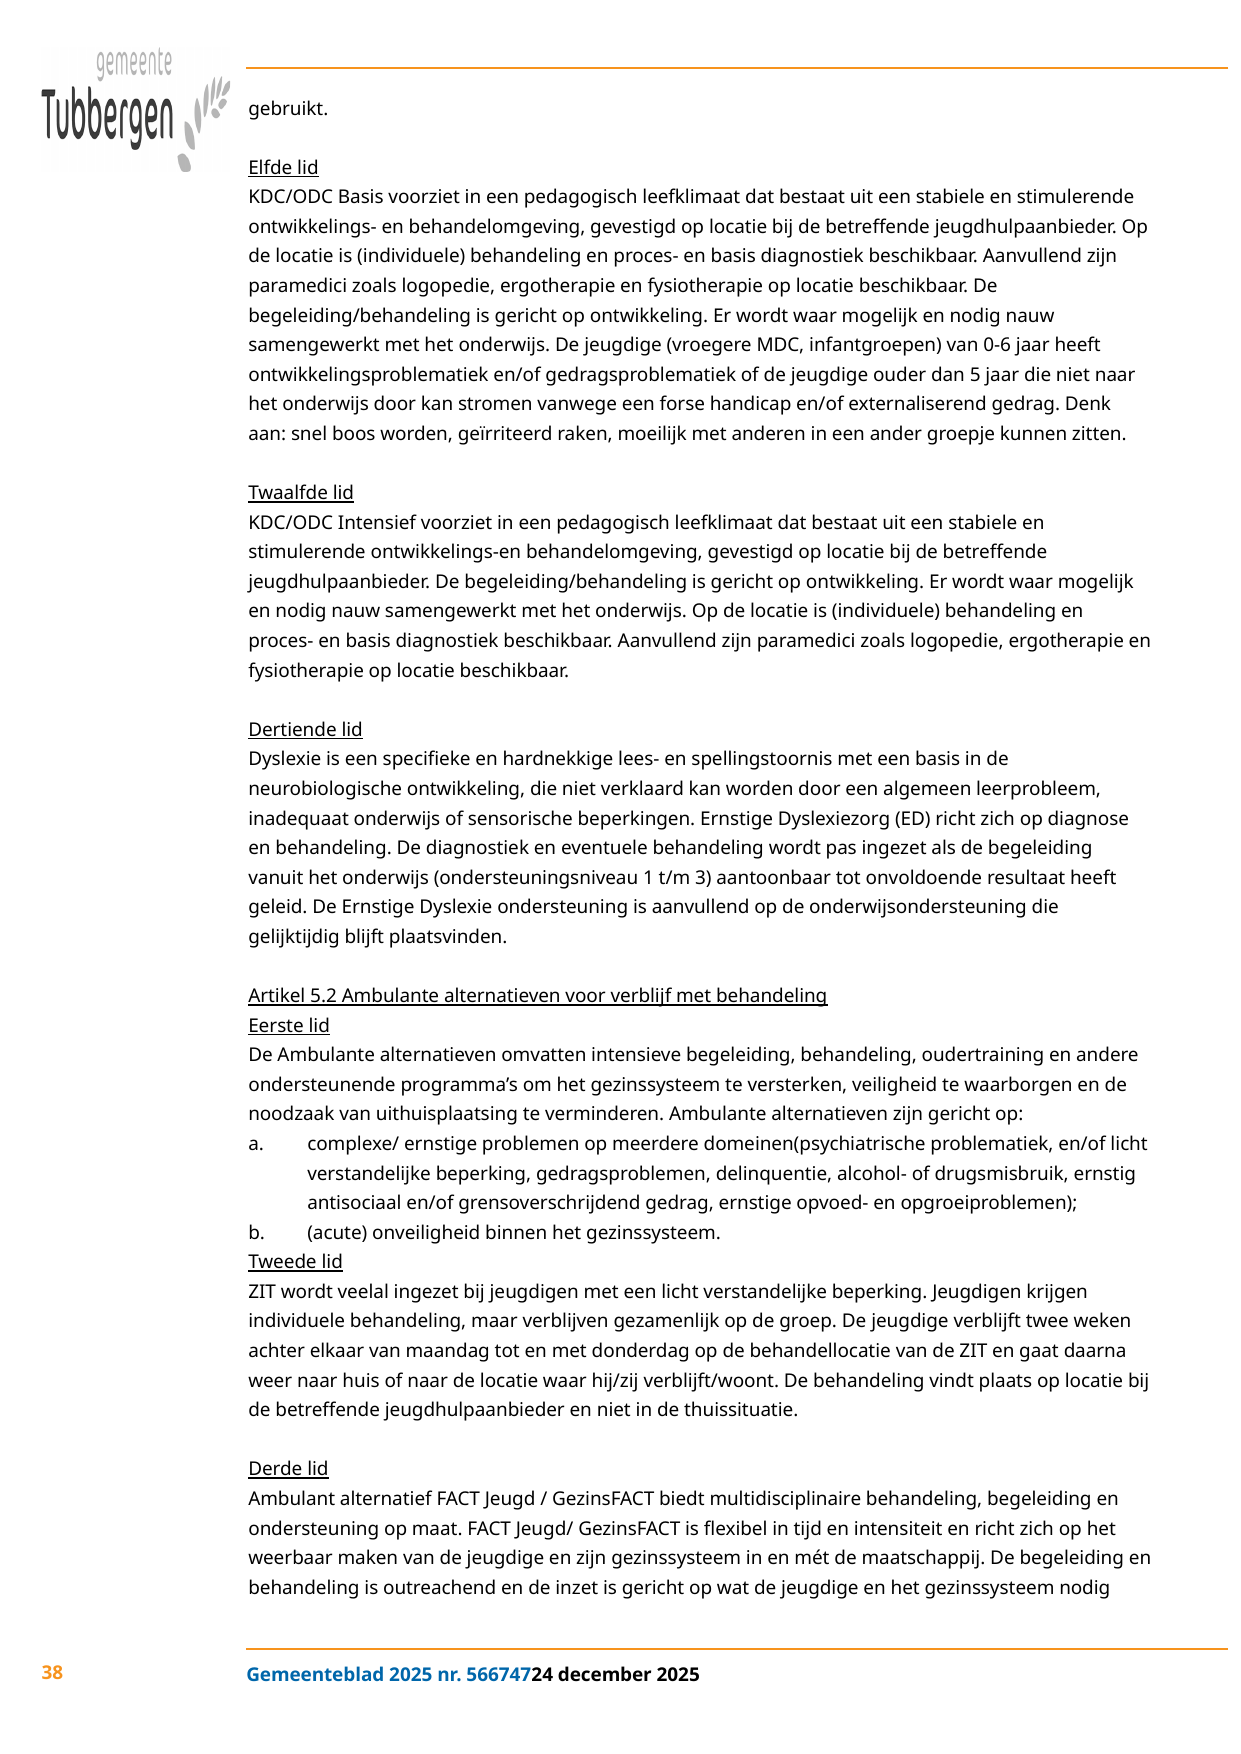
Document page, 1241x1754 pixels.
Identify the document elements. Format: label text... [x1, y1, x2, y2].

text Ambulant alternatief FACT Jeugd / GezinsFACT biedt multidisciplinaire behandeling, begeleiding en ondersteuning op maat. FACT Jeugd/ GezinsFACT is flexibel in tijd en intensiteit en richt zich op het weerbaar maken van de jeugdige en zijn gezinssysteem in en mét de maatschappij. De begeleiding en behandeling is outreachend en de inzet is gericht op wat de jeugdige en het gezinssysteem nodig [248, 1485, 1152, 1600]
text Derde lid [248, 1456, 1152, 1481]
text Elfde lid [248, 154, 1152, 180]
text De Ambulante alternatieven omvatten intensieve begeleiding, behandeling, oudertraining en andere ondersteunende programma’s om het gezinssysteem te versterken, veiligheid te waarborgen en de noodzaak van uithuisplaatsing te verminderen. Ambulante alternatieven zijn gericht op: [248, 1041, 1152, 1126]
text Artikel 5.2 Ambulante alternatieven voor verblijf met behandeling [248, 982, 1152, 1008]
list complexe/ ernstige problemen op meerdere domeinen(psychiatrische problematiek, en/of licht verstandelijke beperking, gedragsproblemen, delinquentie, alcohol- of drugsmisbruik, ernstig antisociaal en/of grensoverschrijdend gedrag, ernstige opvoed- en opgroeiproblemen); [248, 1130, 1152, 1215]
text Dertiende lid [248, 716, 1152, 742]
text KDC/ODC Intensief voorziet in een pedagogisch leefklimaat dat bestaat uit een stabiele en stimulerende ontwikkelings-en behandelomgeving, gevestigd op locatie bij de betreffende jeugdhulpaanbieder. De begeleiding/behandeling is gericht op ontwikkeling. Er wordt waar mogelijk en nodig nauw samengewerkt met het onderwijs. Op de locatie is (individuele) behandeling en proces- en basis diagnostiek beschikbaar. Aanvullend zijn paramedici zoals logopedie, ergotherapie en fysiotherapie op locatie beschikbaar. [248, 509, 1152, 683]
text gebruikt. [248, 95, 1152, 121]
text Twaalfde lid [248, 479, 1152, 505]
picture [41, 47, 231, 172]
text Tweede lid [248, 1248, 1152, 1274]
text KDC/ODC Basis voorziet in een pedagogisch leefklimaat dat bestaat uit een stabiele en stimulerende ontwikkelings- en behandelomgeving, gevestigd op locatie bij de betreffende jeugdhulpaanbieder. Op de locatie is (individuele) behandeling en proces- en basis diagnostiek beschikbaar. Aanvullend zijn paramedici zoals logopedie, ergotherapie en fysiotherapie op locatie beschikbaar. De begeleiding/behandeling is gericht op ontwikkeling. Er wordt waar mogelijk en nodig nauw samengewerkt met het onderwijs. De jeugdige (vroegere MDC, infantgroepen) van 0-6 jaar heeft ontwikkelingsproblematiek en/of gedragsproblematiek of de jeugdige ouder dan 5 jaar die niet naar het onderwijs door kan stromen vanwege een forse handicap en/of externaliserend gedrag. Denk aan: snel boos worden, geïrriteerd raken, moeilijk met anderen in een ander groepje kunnen zitten. [248, 183, 1152, 446]
text Eerste lid [248, 1012, 1152, 1038]
text ZIT wordt veelal ingezet bij jeugdigen met een licht verstandelijke beperking. Jeugdigen krijgen individuele behandeling, maar verblijven gezamenlijk op de groep. De jeugdige verblijft twee weken achter elkaar van maandag tot en met donderdag op de behandellocatie van de ZIT en gaat daarna weer naar huis of naar de locatie waar hij/zij verblijft/woont. De behandeling vindt plaats op locatie bij de betreffende jeugdhulpaanbieder en niet in de thuissituatie. [248, 1278, 1152, 1422]
list (acute) onveiligheid binnen het gezinssysteem. [248, 1219, 1152, 1245]
text Dyslexie is een specifieke en hardnekkige lees- en spellingstoornis met een basis in de neurobiologische ontwikkeling, die niet verklaard kan worden door een algemeen leerprobleem, inadequaat onderwijs of sensorische beperkingen. Ernstige Dyslexiezorg (ED) richt zich op diagnose en behandeling. De diagnostiek en eventuele behandeling wordt pas ingezet als de begeleiding vanuit het onderwijs (ondersteuningsniveau 1 t/m 3) aantoonbaar tot onvoldoende resultaat heeft geleid. De Ernstige Dyslexie ondersteuning is aanvullend op de onderwijsondersteuning die gelijktijdig blijft plaatsvinden. [248, 746, 1152, 949]
